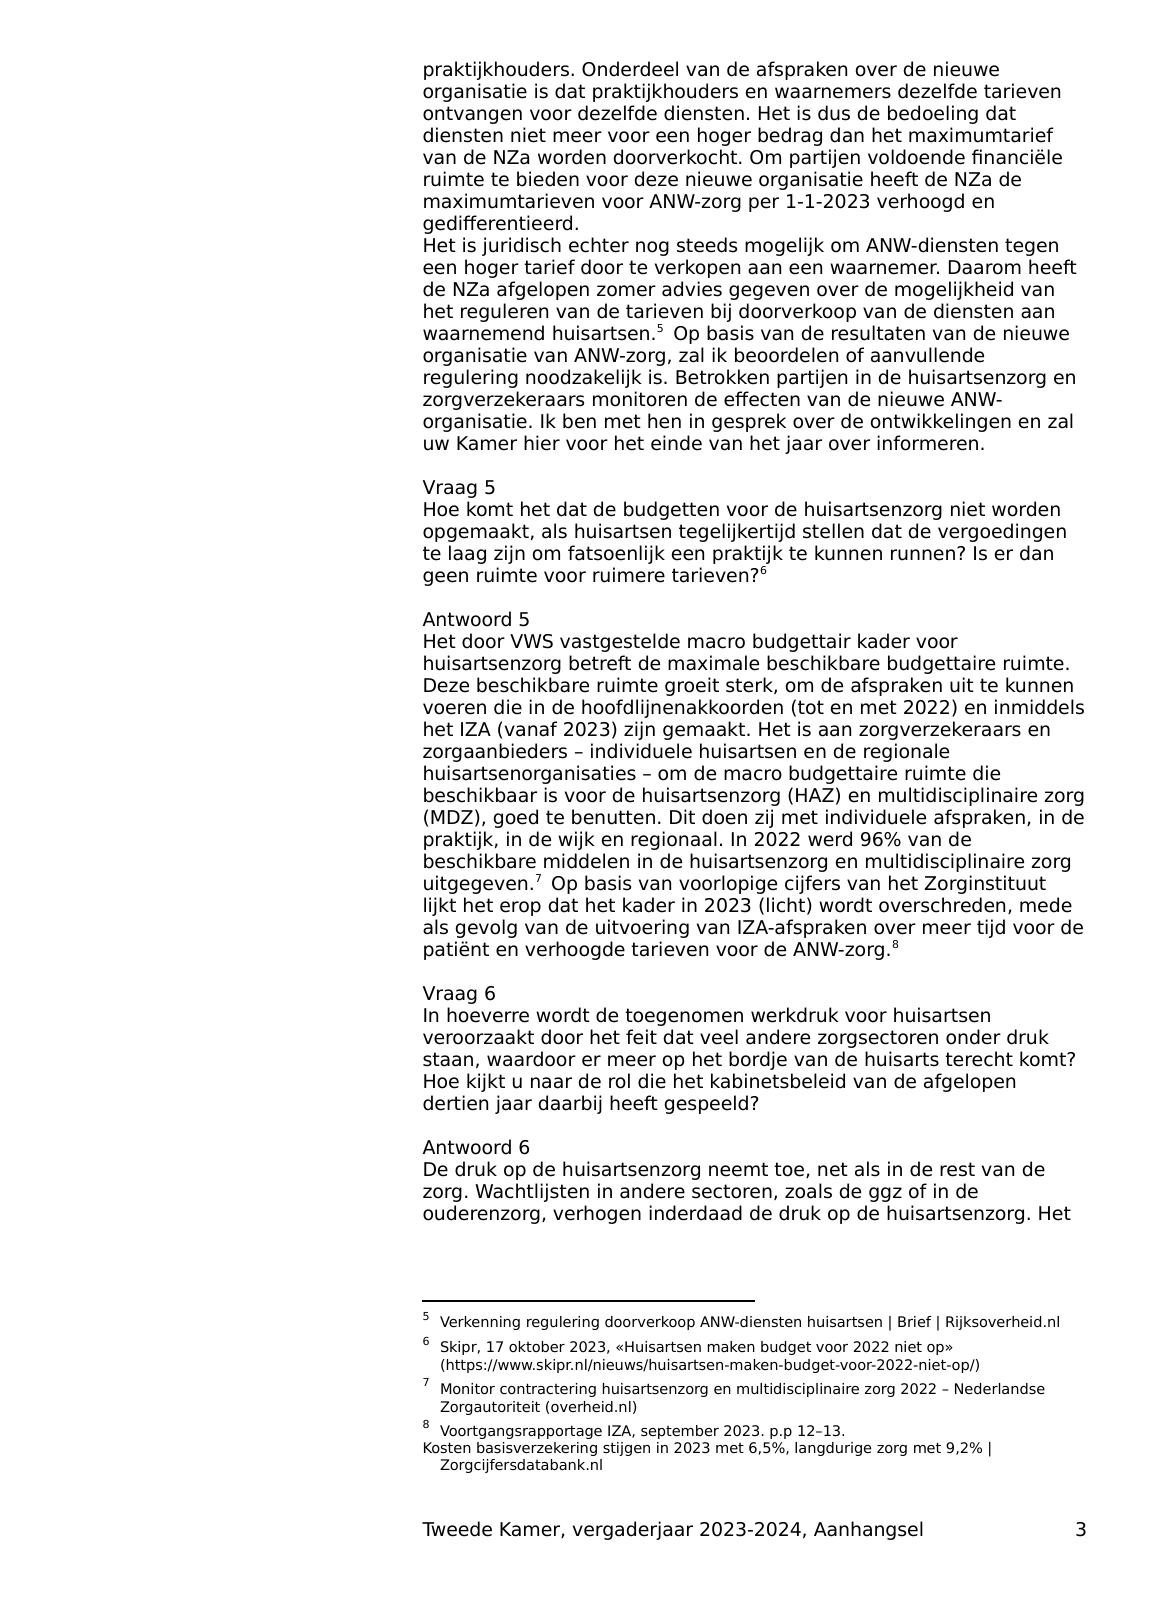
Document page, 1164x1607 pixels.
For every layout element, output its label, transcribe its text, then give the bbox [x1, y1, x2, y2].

text praktijkhouders. Onderdeel van de afspraken over de nieuwe organisatie is dat praktijkhouders en waarnemers dezelfde tarieven ontvangen voor dezelfde diensten. Het is dus de bedoeling dat diensten niet meer voor een hoger bedrag dan het maximumtarief van de NZa worden doorverkocht. Om partijen voldoende financiële ruimte te bieden voor deze nieuwe organisatie heeft de NZa de maximumtarieven voor ANW-zorg per 1-1-2023 verhoogd en gedifferentieerd. [422, 59, 1087, 235]
text Vraag 5 [422, 477, 1087, 499]
text Antwoord 6 [422, 1137, 1087, 1159]
text Voortgangsrapportage IZA, september 2023. p.p 12–13. [422, 1418, 1087, 1441]
text Kosten basisverzekering stijgen in 2023 met 6,5%, langdurige zorg met 9,2% | Zorgcijfersdatabank.nl [422, 1441, 1087, 1474]
text In hoeverre wordt de toegenomen werkdruk voor huisartsen veroorzaakt door het feit dat veel andere zorgsectoren onder druk staan, waardoor er meer op het bordje van de huisarts terecht komt? Hoe kijkt u naar de rol die het kabinetsbeleid van de afgelopen dertien jaar daarbij heeft gespeeld? [422, 1005, 1087, 1115]
text Verkenning regulering doorverkoop ANW-diensten huisartsen | Brief | Rijksoverheid.nl [422, 1310, 1087, 1332]
text Het door VWS vastgestelde macro budgettair kader voor huisartsenzorg betreft de maximale beschikbare budgettaire ruimte. Deze beschikbare ruimte groeit sterk, om de afspraken uit te kunnen voeren die in de hoofdlijnenakkoorden (tot en met 2022) en inmiddels het IZA (vanaf 2023) zijn gemaakt. Het is aan zorgverzekeraars en zorgaanbieders – individuele huisartsen en de regionale huisartsenorganisaties – om de macro budgettaire ruimte die beschikbaar is voor de huisartsenzorg (HAZ) en multidisciplinaire zorg (MDZ), goed te benutten. Dit doen zij met individuele afspraken, in de praktijk, in de wijk en regionaal. In 2022 werd 96% van de beschikbare middelen in de huisartsenzorg en multidisciplinaire zorg uitgegeven. Op basis van voorlopige cijfers van het Zorginstituut lijkt het erop dat het kader in 2023 (licht) wordt overschreden, mede als gevolg van de uitvoering van IZA-afspraken over meer tijd voor de patiënt en verhoogde tarieven voor de ANW-zorg. [422, 631, 1087, 961]
text Hoe komt het dat de budgetten voor de huisartsenzorg niet worden opgemaakt, als huisartsen tegelijkertijd stellen dat de vergoedingen te laag zijn om fatsoenlijk een praktijk te kunnen runnen? Is er dan geen ruimte voor ruimere tarieven? [422, 499, 1087, 587]
text Het is juridisch echter nog steeds mogelijk om ANW-diensten tegen een hoger tarief door te verkopen aan een waarnemer. Daarom heeft de NZa afgelopen zomer advies gegeven over de mogelijkheid van het reguleren van de tarieven bij doorverkoop van de diensten aan waarnemend huisartsen. Op basis van de resultaten van de nieuwe organisatie van ANW-zorg, zal ik beoordelen of aanvullende regulering noodzakelijk is. Betrokken partijen in de huisartsenzorg en zorgverzekeraars monitoren de effecten van de nieuwe ANW-organisatie. Ik ben met hen in gesprek over de ontwikkelingen en zal uw Kamer hier voor het einde van het jaar over informeren. [422, 235, 1087, 455]
text Antwoord 5 [422, 609, 1087, 631]
text Monitor contractering huisartsenzorg en multidisciplinaire zorg 2022 – Nederlandse Zorgautoriteit (overheid.nl) [422, 1377, 1087, 1416]
text Vraag 6 [422, 983, 1087, 1005]
text De druk op de huisartsenzorg neemt toe, net als in de rest van de zorg. Wachtlijsten in andere sectoren, zoals de ggz of in de ouderenzorg, verhogen inderdaad de druk op de huisartsenzorg. Het [422, 1159, 1087, 1225]
text Skipr, 17 oktober 2023, «Huisartsen maken budget voor 2022 niet op» (https://www.skipr.nl/nieuws/huisartsen-maken-budget-voor-2022-niet-op/) [422, 1335, 1087, 1374]
